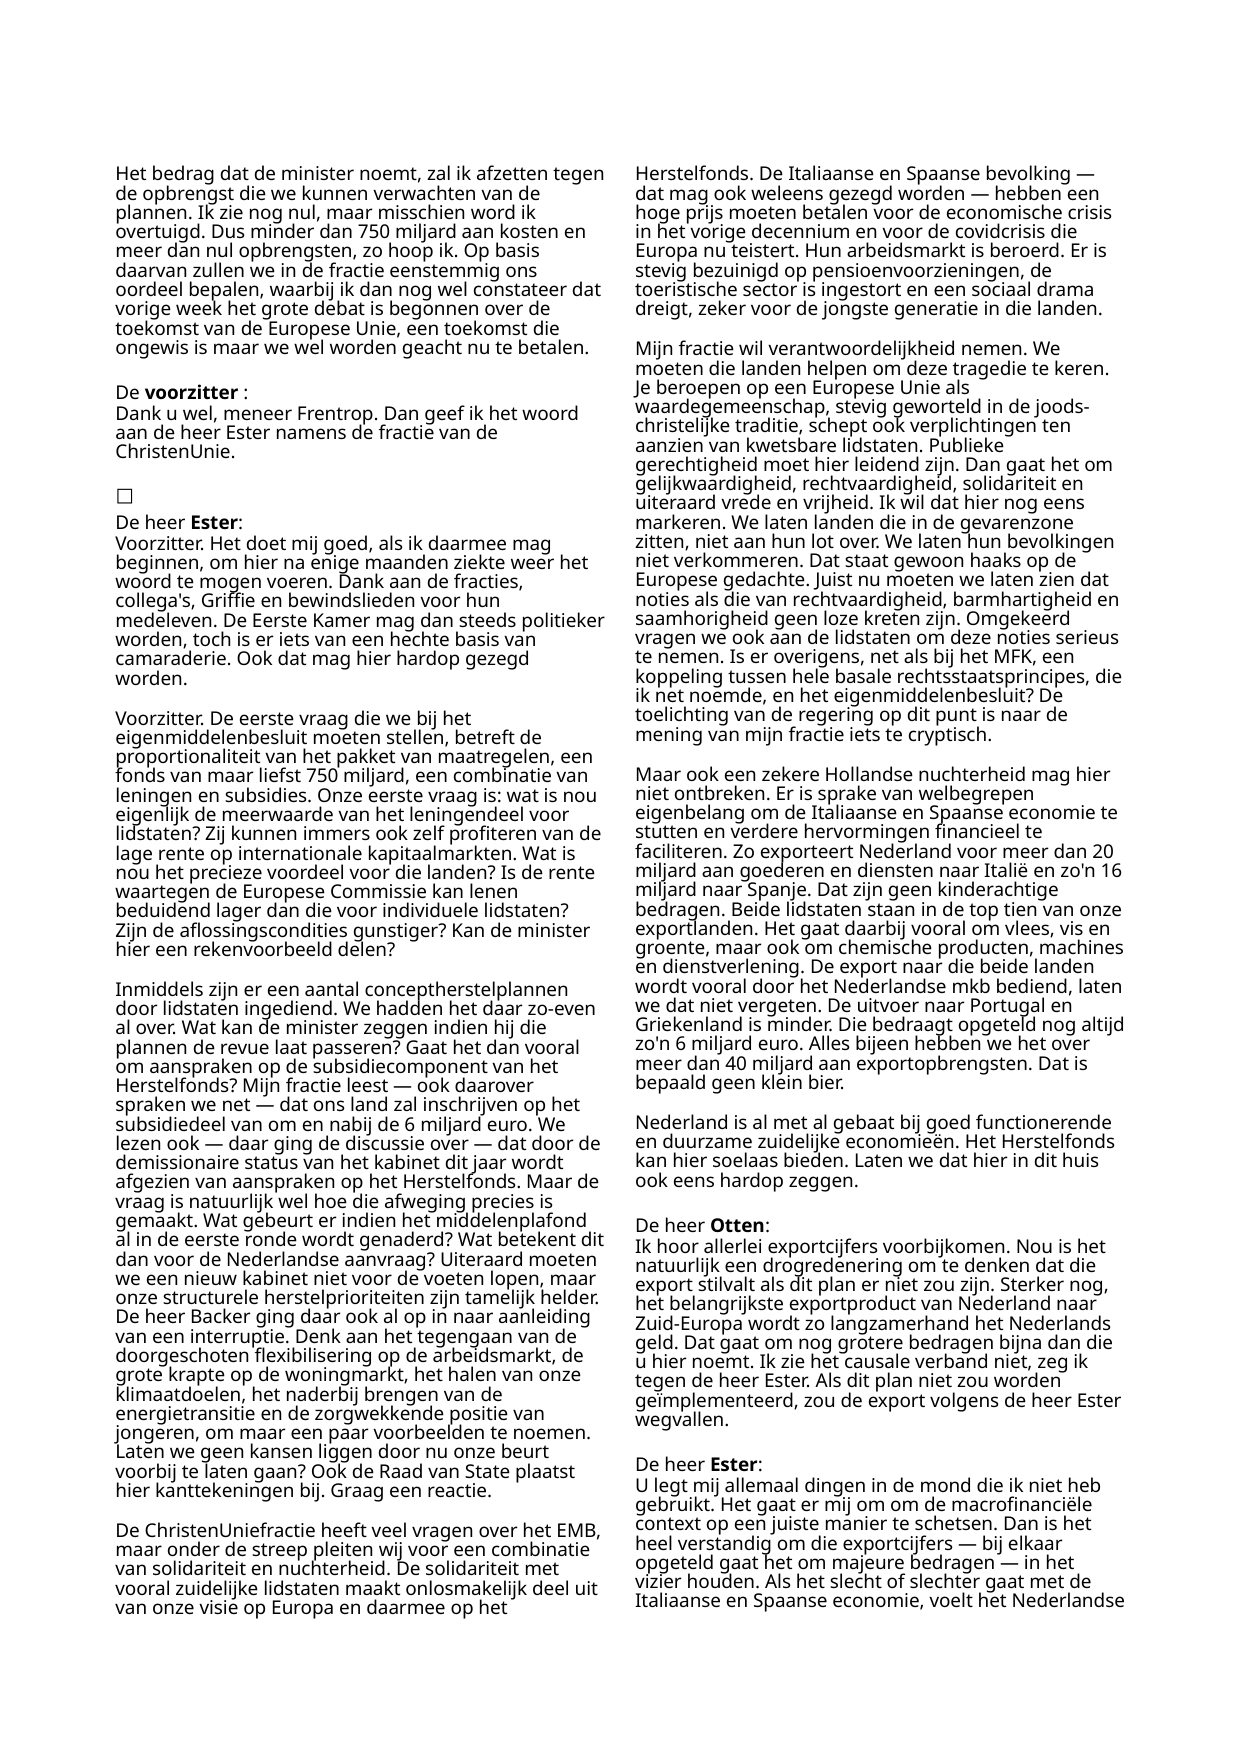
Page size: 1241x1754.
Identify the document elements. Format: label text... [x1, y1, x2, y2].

text Herstelfonds. De Italiaanse en Spaanse bevolking — dat mag ook weleens gezegd worden — hebben een hoge prijs moeten betalen voor de economische crisis in het vorige decennium en voor de covidcrisis die Europa nu teistert. Hun arbeidsmarkt is beroerd. Er is stevig bezuinigd op pensioenvoorzieningen, de toeristische sector is ingestort en een sociaal drama dreigt, zeker voor de jongste generatie in die landen. [635, 165, 1125, 319]
text Dank u wel, meneer Frentrop. Dan geef ik het woord aan de heer Ester namens de fractie van de ChristenUnie. [115, 404, 605, 462]
text Nederland is al met al gebaat bij goed functionerende en duurzame zuidelijke economieën. Het Herstelfonds kan hier soelaas bieden. Laten we dat hier in dit huis ook eens hardop zeggen. [635, 1114, 1125, 1191]
text Voorzitter. Het doet mij goed, als ik daarmee mag beginnen, om hier na enige maanden ziekte weer het woord te mogen voeren. Dank aan de fracties, collega's, Griffie en bewindslieden voor hun medeleven. De Eerste Kamer mag dan steeds politieker worden, toch is er iets van een hechte basis van camaraderie. Ook dat mag hier hardop gezegd worden. [115, 535, 605, 689]
text De voorzitter : [115, 379, 605, 404]
text De heer Ester: [115, 509, 605, 535]
text Maar ook een zekere Hollandse nuchterheid mag hier niet ontbreken. Er is sprake van welbegrepen eigenbelang om de Italiaanse en Spaanse economie te stutten en verdere hervormingen financieel te faciliteren. Zo exporteert Nederland voor meer dan 20 miljard aan goederen en diensten naar Italië en zo'n 16 miljard naar Spanje. Dat zijn geen kinderachtige bedragen. Beide lidstaten staan in de top tien van onze exportlanden. Het gaat daarbij vooral om vlees, vis en groente, maar ook om chemische producten, machines en dienstverlening. De export naar die beide landen wordt vooral door het Nederlandse mkb bediend, laten we dat niet vergeten. De uitvoer naar Portugal en Griekenland is minder. Die bedraagt opgeteld nog altijd zo'n 6 miljard euro. Alles bijeen hebben we het over meer dan 40 miljard aan exportopbrengsten. Dat is bepaald geen klein bier. [635, 766, 1125, 1093]
text Ik hoor allerlei exportcijfers voorbijkomen. Nou is het natuurlijk een drogredenering om te denken dat die export stilvalt als dit plan er niet zou zijn. Sterker nog, het belangrijkste exportproduct van Nederland naar Zuid-Europa wordt zo langzamerhand het Nederlands geld. Dat gaat om nog grotere bedragen bijna dan die u hier noemt. Ik zie het causale verband niet, zeg ik tegen de heer Ester. Als dit plan niet zou worden geïmplementeerd, zou de export volgens de heer Ester wegvallen. [635, 1238, 1125, 1430]
text De ChristenUniefractie heeft veel vragen over het EMB, maar onder de streep pleiten wij voor een combinatie van solidariteit en nuchterheid. De solidariteit met vooral zuidelijke lidstaten maakt onlosmakelijk deel uit van onze visie op Europa en daarmee op het [115, 1522, 605, 1618]
text De heer Otten: [635, 1212, 1125, 1238]
text U legt mij allemaal dingen in de mond die ik niet heb gebruikt. Het gaat er mij om om de macrofinanciële context op een juiste manier te schetsen. Dan is het heel verstandig om die exportcijfers — bij elkaar opgeteld gaat het om majeure bedragen — in het vizier houden. Als het slecht of slechter gaat met de Italiaanse en Spaanse economie, voelt het Nederlandse [635, 1477, 1125, 1612]
text Inmiddels zijn er een aantal conceptherstelplannen door lidstaten ingediend. We hadden het daar zo-even al over. Wat kan de minister zeggen indien hij die plannen de revue laat passeren? Gaat het dan vooral om aanspraken op de subsidiecomponent van het Herstelfonds? Mijn fractie leest — ook daarover spraken we net — dat ons land zal inschrijven op het subsidiedeel van om en nabij de 6 miljard euro. We lezen ook — daar ging de discussie over — dat door de demissionaire status van het kabinet dit jaar wordt afgezien van aanspraken op het Herstelfonds. Maar de vraag is natuurlijk wel hoe die afweging precies is gemaakt. Wat gebeurt er indien het middelenplafond al in de eerste ronde wordt genaderd? Wat betekent dit dan voor de Nederlandse aanvraag? Uiteraard moeten we een nieuw kabinet niet voor de voeten lopen, maar onze structurele herstelprioriteiten zijn tamelijk helder. De heer Backer ging daar ook al op in naar aanleiding van een interruptie. Denk aan het tegengaan van de doorgeschoten flexibilisering op de arbeidsmarkt, de grote krapte op de woningmarkt, het halen van onze klimaatdoelen, het naderbij brengen van de energietransitie en de zorgwekkende positie van jongeren, om maar een paar voorbeelden te noemen. Laten we geen kansen liggen door nu onze beurt voorbij te laten gaan? Ook de Raad van State plaatst hier kanttekeningen bij. Graag een reactie. [115, 981, 605, 1501]
text ⬜ [115, 483, 605, 509]
text De heer Ester: [635, 1451, 1125, 1477]
text Het bedrag dat de minister noemt, zal ik afzetten tegen de opbrengst die we kunnen verwachten van de plannen. Ik zie nog nul, maar misschien word ik overtuigd. Dus minder dan 750 miljard aan kosten en meer dan nul opbrengsten, zo hoop ik. Op basis daarvan zullen we in de fractie eenstemmig ons oordeel bepalen, waarbij ik dan nog wel constateer dat vorige week het grote debat is begonnen over de toekomst van de Europese Unie, een toekomst die ongewis is maar we wel worden geacht nu te betalen. [115, 165, 605, 358]
text Voorzitter. De eerste vraag die we bij het eigenmiddelenbesluit moeten stellen, betreft de proportionaliteit van het pakket van maatregelen, een fonds van maar liefst 750 miljard, een combinatie van leningen en subsidies. Onze eerste vraag is: wat is nou eigenlijk de meerwaarde van het leningendeel voor lidstaten? Zij kunnen immers ook zelf profiteren van de lage rente op internationale kapitaalmarkten. Wat is nou het precieze voordeel voor die landen? Is de rente waartegen de Europese Commissie kan lenen beduidend lager dan die voor individuele lidstaten? Zijn de aflossingscondities gunstiger? Kan de minister hier een rekenvoorbeeld delen? [115, 709, 605, 960]
text Mijn fractie wil verantwoordelijkheid nemen. We moeten die landen helpen om deze tragedie te keren. Je beroepen op een Europese Unie als waardegemeenschap, stevig geworteld in de joods-christelijke traditie, schept ook verplichtingen ten aanzien van kwetsbare lidstaten. Publieke gerechtigheid moet hier leidend zijn. Dan gaat het om gelijkwaardigheid, rechtvaardigheid, solidariteit en uiteraard vrede en vrijheid. Ik wil dat hier nog eens markeren. We laten landen die in de gevarenzone zitten, niet aan hun lot over. We laten hun bevolkingen niet verkommeren. Dat staat gewoon haaks op de Europese gedachte. Juist nu moeten we laten zien dat noties als die van rechtvaardigheid, barmhartigheid en saamhorigheid geen loze kreten zijn. Omgekeerd vragen we ook aan de lidstaten om deze noties serieus te nemen. Is er overigens, net als bij het MFK, een koppeling tussen hele basale rechtsstaatsprincipes, die ik net noemde, en het eigenmiddelenbesluit? De toelichting van de regering op dit punt is naar de mening van mijn fractie iets te cryptisch. [635, 340, 1125, 745]
